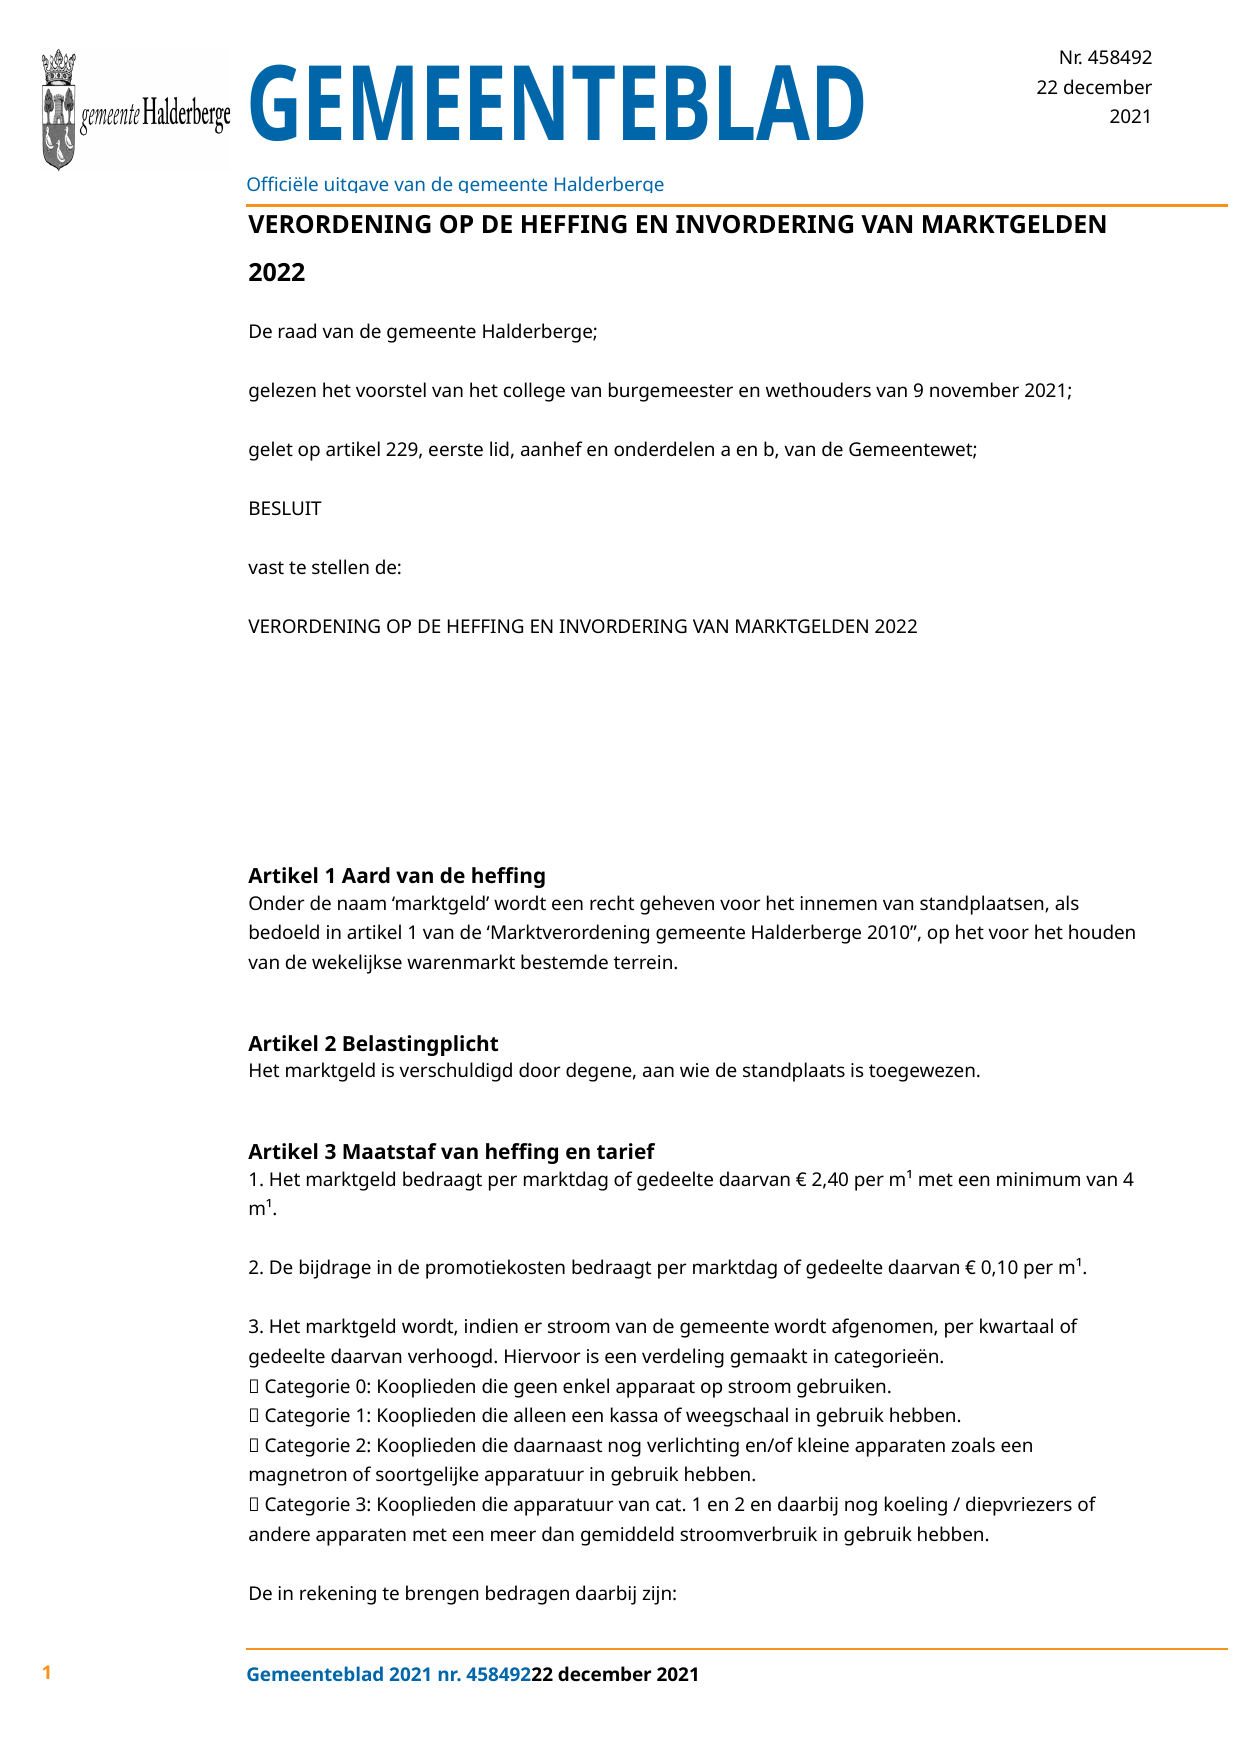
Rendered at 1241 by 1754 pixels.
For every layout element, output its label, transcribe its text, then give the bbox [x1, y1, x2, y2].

text 1. Het marktgeld bedraagt per marktdag of gedeelte daarvan € 2,40 per m¹ met een minimum van 4 m¹. [248, 1166, 1152, 1221]
text vast te stellen de: [248, 554, 1152, 580]
text  Categorie 1: Kooplieden die alleen een kassa of weegschaal in gebruik hebben. [248, 1402, 1152, 1428]
text VERORDENING OP DE HEFFING EN INVORDERING VAN MARKTGELDEN 2022 [248, 207, 1152, 288]
text gelet op artikel 229, eerste lid, aanhef en onderdelen a en b, van de Gemeentewet; [248, 436, 1152, 462]
text Onder de naam ‘marktgeld’ wordt een recht geheven voor het innemen van standplaatsen, als bedoeld in artikel 1 van de ‘Marktverordening gemeente Halderberge 2010”, op het voor het houden van de wekelijkse warenmarkt bestemde terrein. [248, 890, 1152, 975]
text gelezen het voorstel van het college van burgemeester en wethouders van 9 november 2021; [248, 377, 1152, 403]
text Artikel 2 Belastingplicht [248, 1029, 1152, 1057]
text Het marktgeld is verschuldigd door degene, aan wie de standplaats is toegewezen. [248, 1057, 1152, 1083]
text VERORDENING OP DE HEFFING EN INVORDERING VAN MARKTGELDEN 2022 [248, 614, 1152, 639]
text  Categorie 3: Kooplieden die apparatuur van cat. 1 en 2 en daarbij nog koeling / diepvriezers of [248, 1491, 1152, 1517]
text 2. De bijdrage in de promotiekosten bedraagt per marktdag of gedeelte daarvan € 0,10 per m¹. [248, 1254, 1152, 1280]
text Artikel 1 Aard van de heffing [248, 861, 1152, 890]
text  Categorie 0: Kooplieden die geen enkel apparaat op stroom gebruiken. [248, 1373, 1152, 1399]
text andere apparaten met een meer dan gemiddeld stroomverbruik in gebruik hebben. [248, 1521, 1152, 1547]
text magnetron of soortgelijke apparatuur in gebruik hebben. [248, 1462, 1152, 1487]
text  Categorie 2: Kooplieden die daarnaast nog verlichting en/of kleine apparaten zoals een [248, 1432, 1152, 1458]
text BESLUIT [248, 495, 1152, 521]
text De in rekening te brengen bedragen daarbij zijn: [248, 1580, 1152, 1606]
text 3. Het marktgeld wordt, indien er stroom van de gemeente wordt afgenomen, per kwartaal of gedeelte daarvan verhoogd. Hiervoor is een verdeling gemaakt in categorieën. [248, 1314, 1152, 1369]
text Artikel 3 Maatstaf van heffing en tarief [248, 1137, 1152, 1166]
picture [41, 47, 231, 172]
text De raad van de gemeente Halderberge; [248, 318, 1152, 344]
